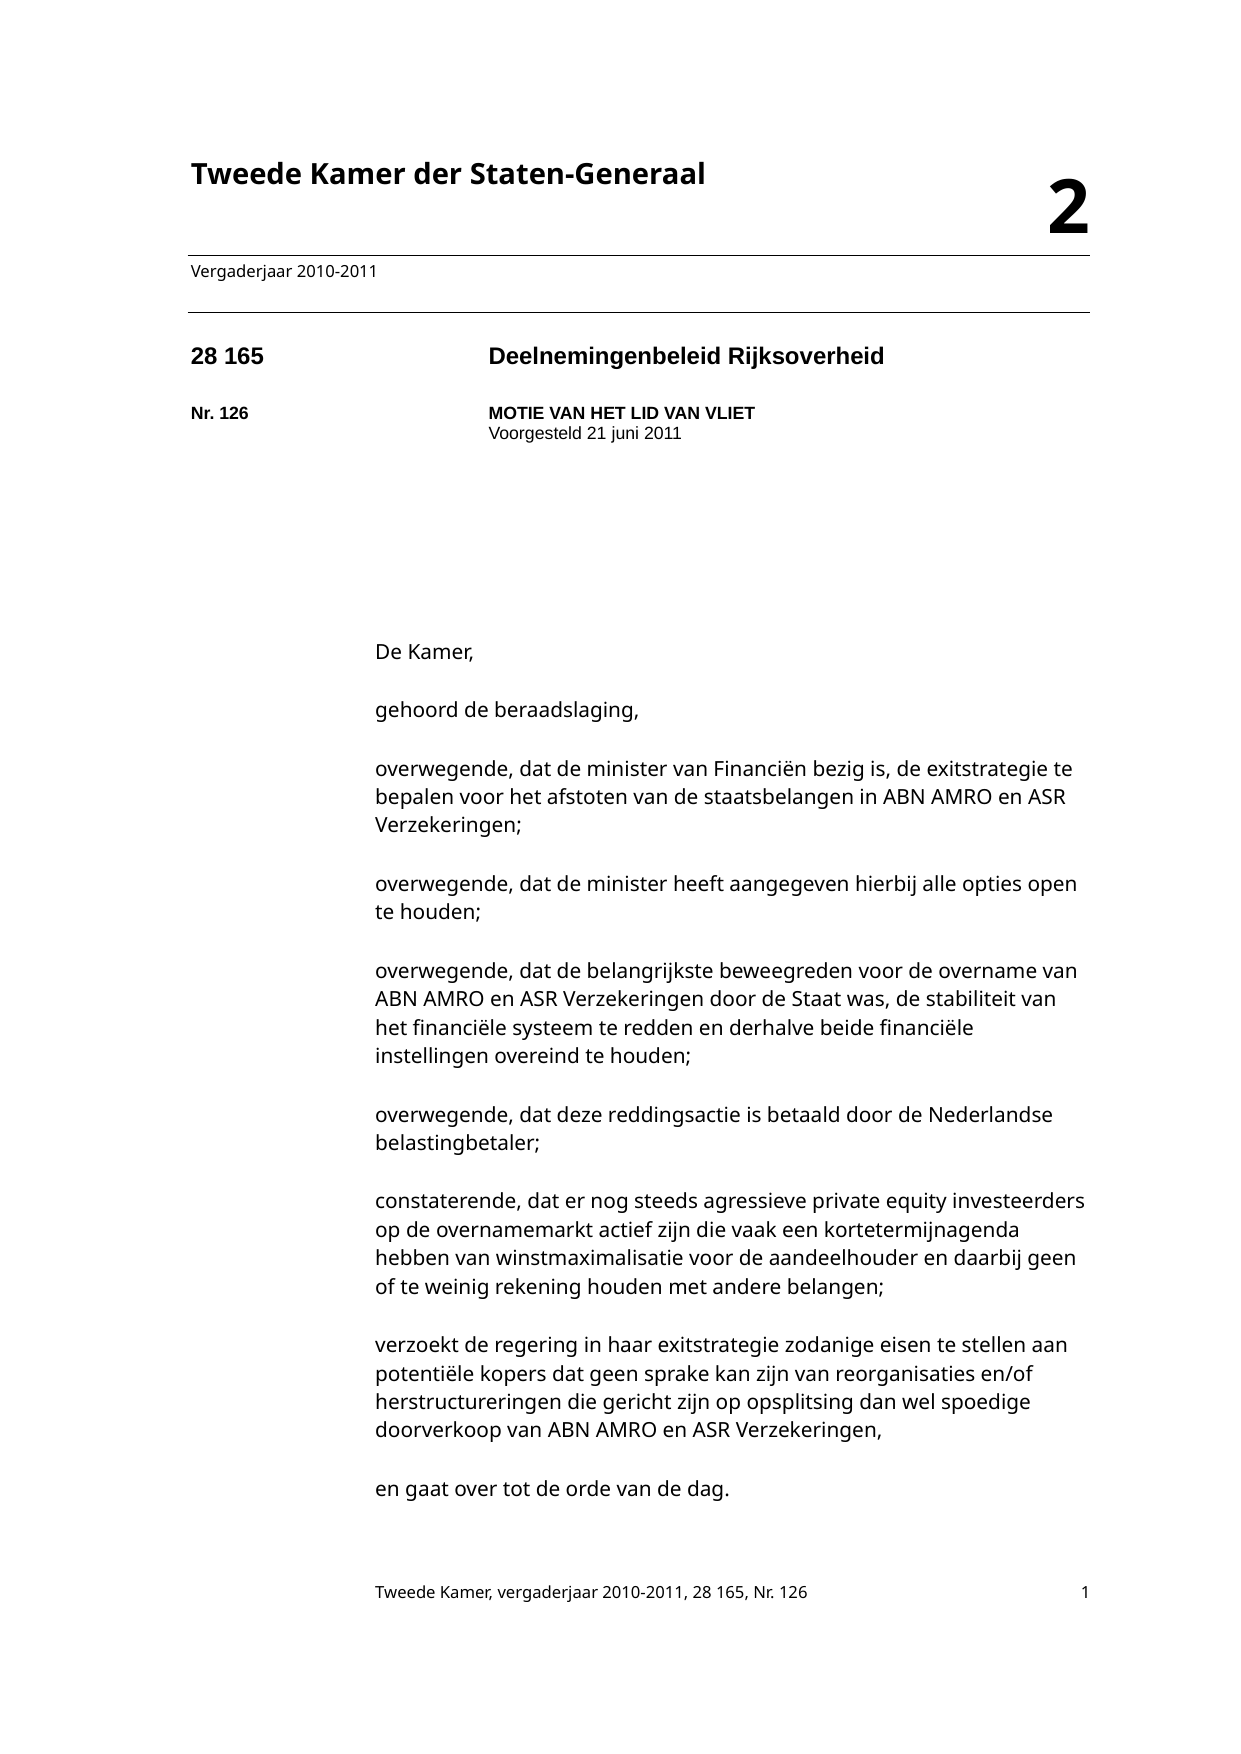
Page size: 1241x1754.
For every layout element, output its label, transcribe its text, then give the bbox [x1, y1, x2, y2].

text constaterende, dat er nog steeds agressieve private equity investeerders op de overnamemarkt actief zijn die vaak een kortetermijnagenda hebben van winstmaximalisatie voor de aandeelhouder en daarbij geen of te weinig rekening houden met andere belangen; [375, 1187, 1090, 1300]
text overwegende, dat de minister van Financiën bezig is, de exitstrategie te bepalen voor het afstoten van de staatsbelangen in ABN AMRO en ASR Verzekeringen; [375, 754, 1090, 839]
table_cell [485, 313, 1090, 339]
text overwegende, dat de belangrijkste beweegreden voor de overname van ABN AMRO en ASR Verzekeringen door de Staat was, de stabiliteit van het financiële systeem te redden en derhalve beide financiële instellingen overeind te houden; [375, 956, 1090, 1070]
text verzoekt de regering in haar exitstrategie zodanige eisen te stellen aan potentiële kopers dat geen sprake kan zijn van reorganisaties en/of herstructureringen die gericht zijn op opsplitsing dan wel spoedige doorverkoop van ABN AMRO en ASR Verzekeringen, [375, 1330, 1090, 1444]
table_cell MOTIE VAN HET LID VAN VLIET Voorgesteld 21 juni 2011 [485, 399, 1090, 518]
text overwegende, dat de minister heeft aangegeven hierbij alle opties open te houden; [375, 869, 1090, 926]
table_header Tweede Kamer der Staten-Generaal [188, 150, 909, 255]
text en gaat over tot de orde van de dag. [375, 1474, 1090, 1502]
table_cell 28 165 [188, 339, 485, 399]
table_header 2 [910, 150, 1090, 255]
table_cell Vergaderjaar 2010-2011 [188, 256, 485, 312]
text gehoord de beraadslaging, [375, 695, 1090, 724]
table_cell Nr. 126 [188, 399, 485, 518]
text overwegende, dat deze reddingsactie is betaald door de Nederlandse belastingbetaler; [375, 1100, 1090, 1157]
table_cell [188, 313, 485, 339]
table_cell [485, 256, 1090, 312]
text De Kamer, [375, 637, 1090, 665]
table_cell Deelnemingenbeleid Rijksoverheid [485, 339, 1090, 399]
